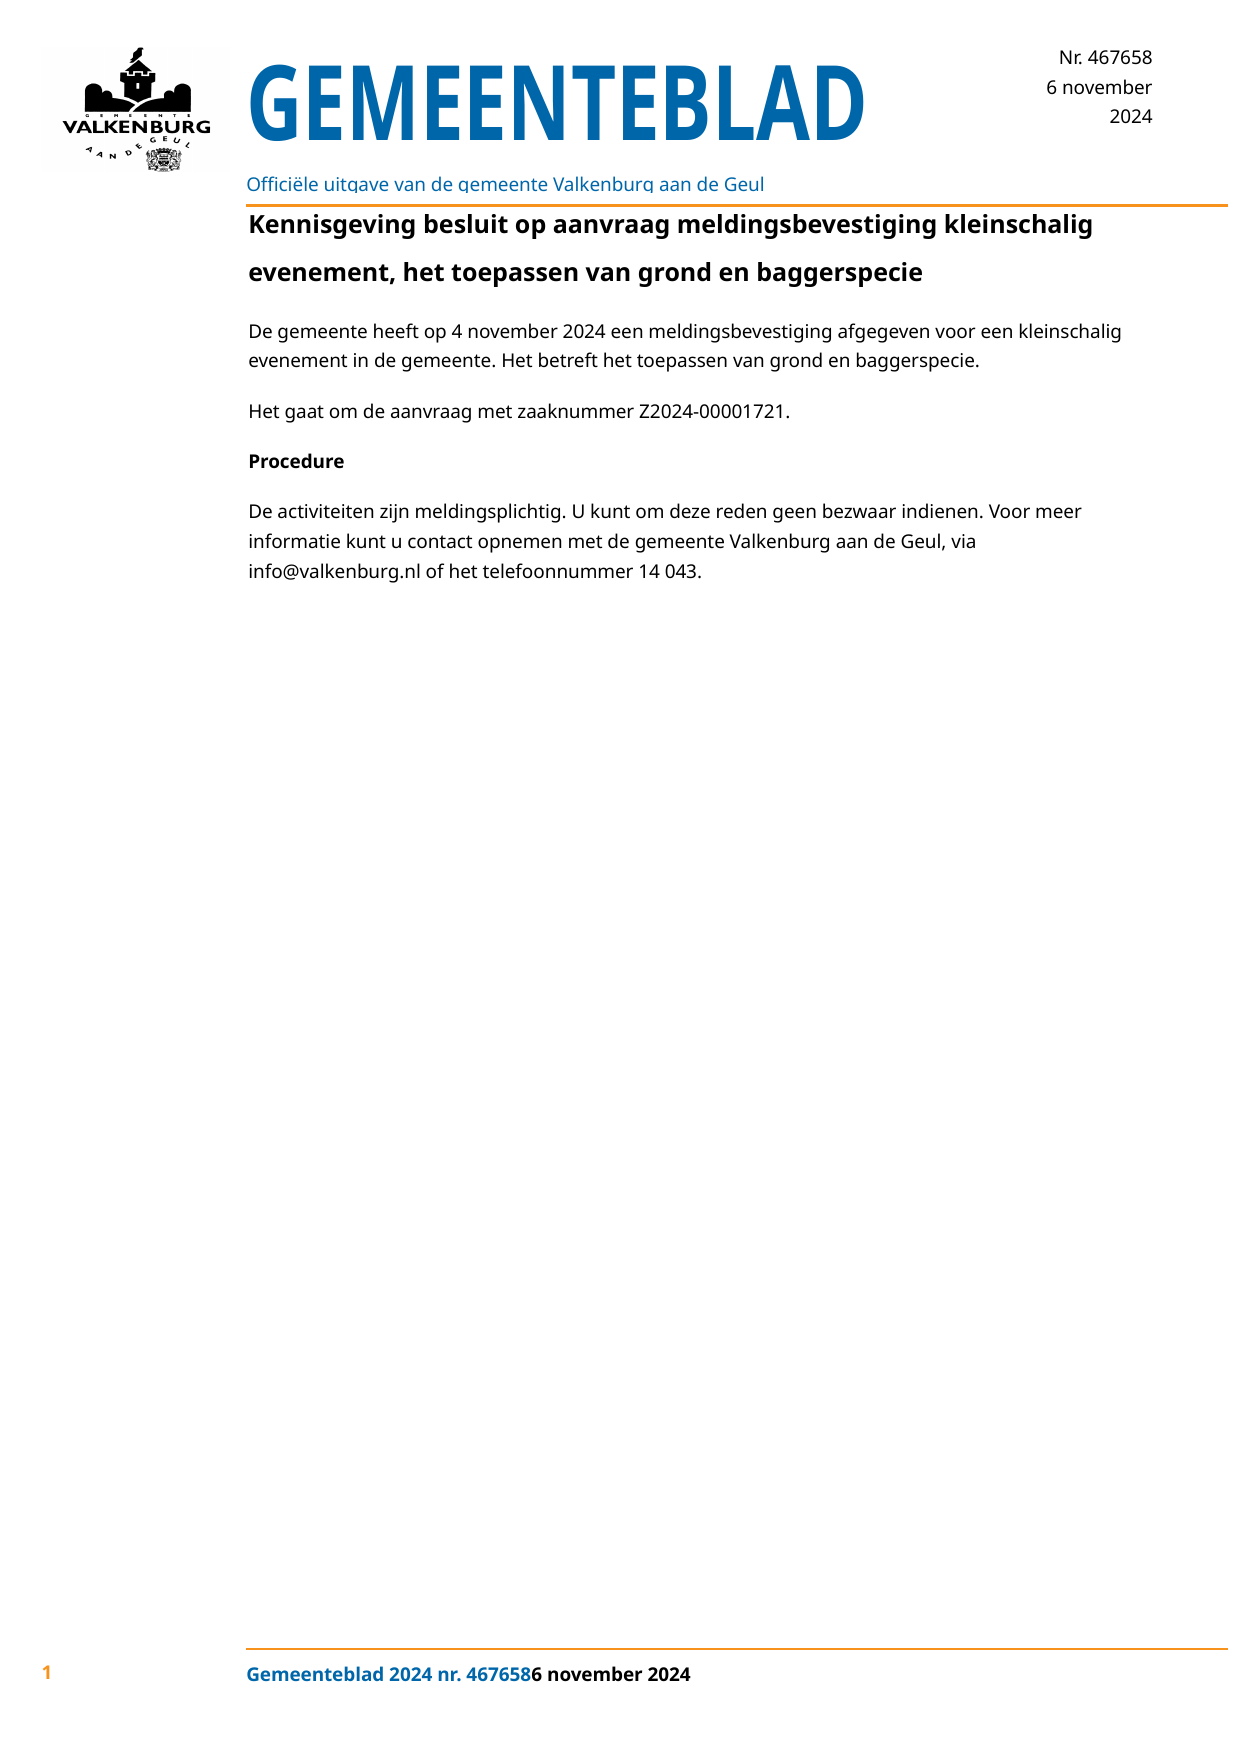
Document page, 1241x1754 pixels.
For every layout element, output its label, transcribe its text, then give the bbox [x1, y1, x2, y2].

text Kennisgeving besluit op aanvraag meldingsbevestiging kleinschalig evenement, het toepassen van grond en baggerspecie [248, 207, 1152, 288]
picture [41, 47, 231, 172]
text De activiteiten zijn meldingsplichtig. U kunt om deze reden geen bezwaar indienen. Voor meer informatie kunt u contact opnemen met de gemeente Valkenburg aan de Geul, via info@valkenburg.nl of het telefoonnummer 14 043. [248, 499, 1152, 584]
text Procedure [248, 448, 1152, 474]
text Het gaat om de aanvraag met zaaknummer Z2024-00001721. [248, 398, 1152, 424]
text De gemeente heeft op 4 november 2024 een meldingsbevestiging afgegeven voor een kleinschalig evenement in de gemeente. Het betreft het toepassen van grond en baggerspecie. [248, 318, 1152, 373]
